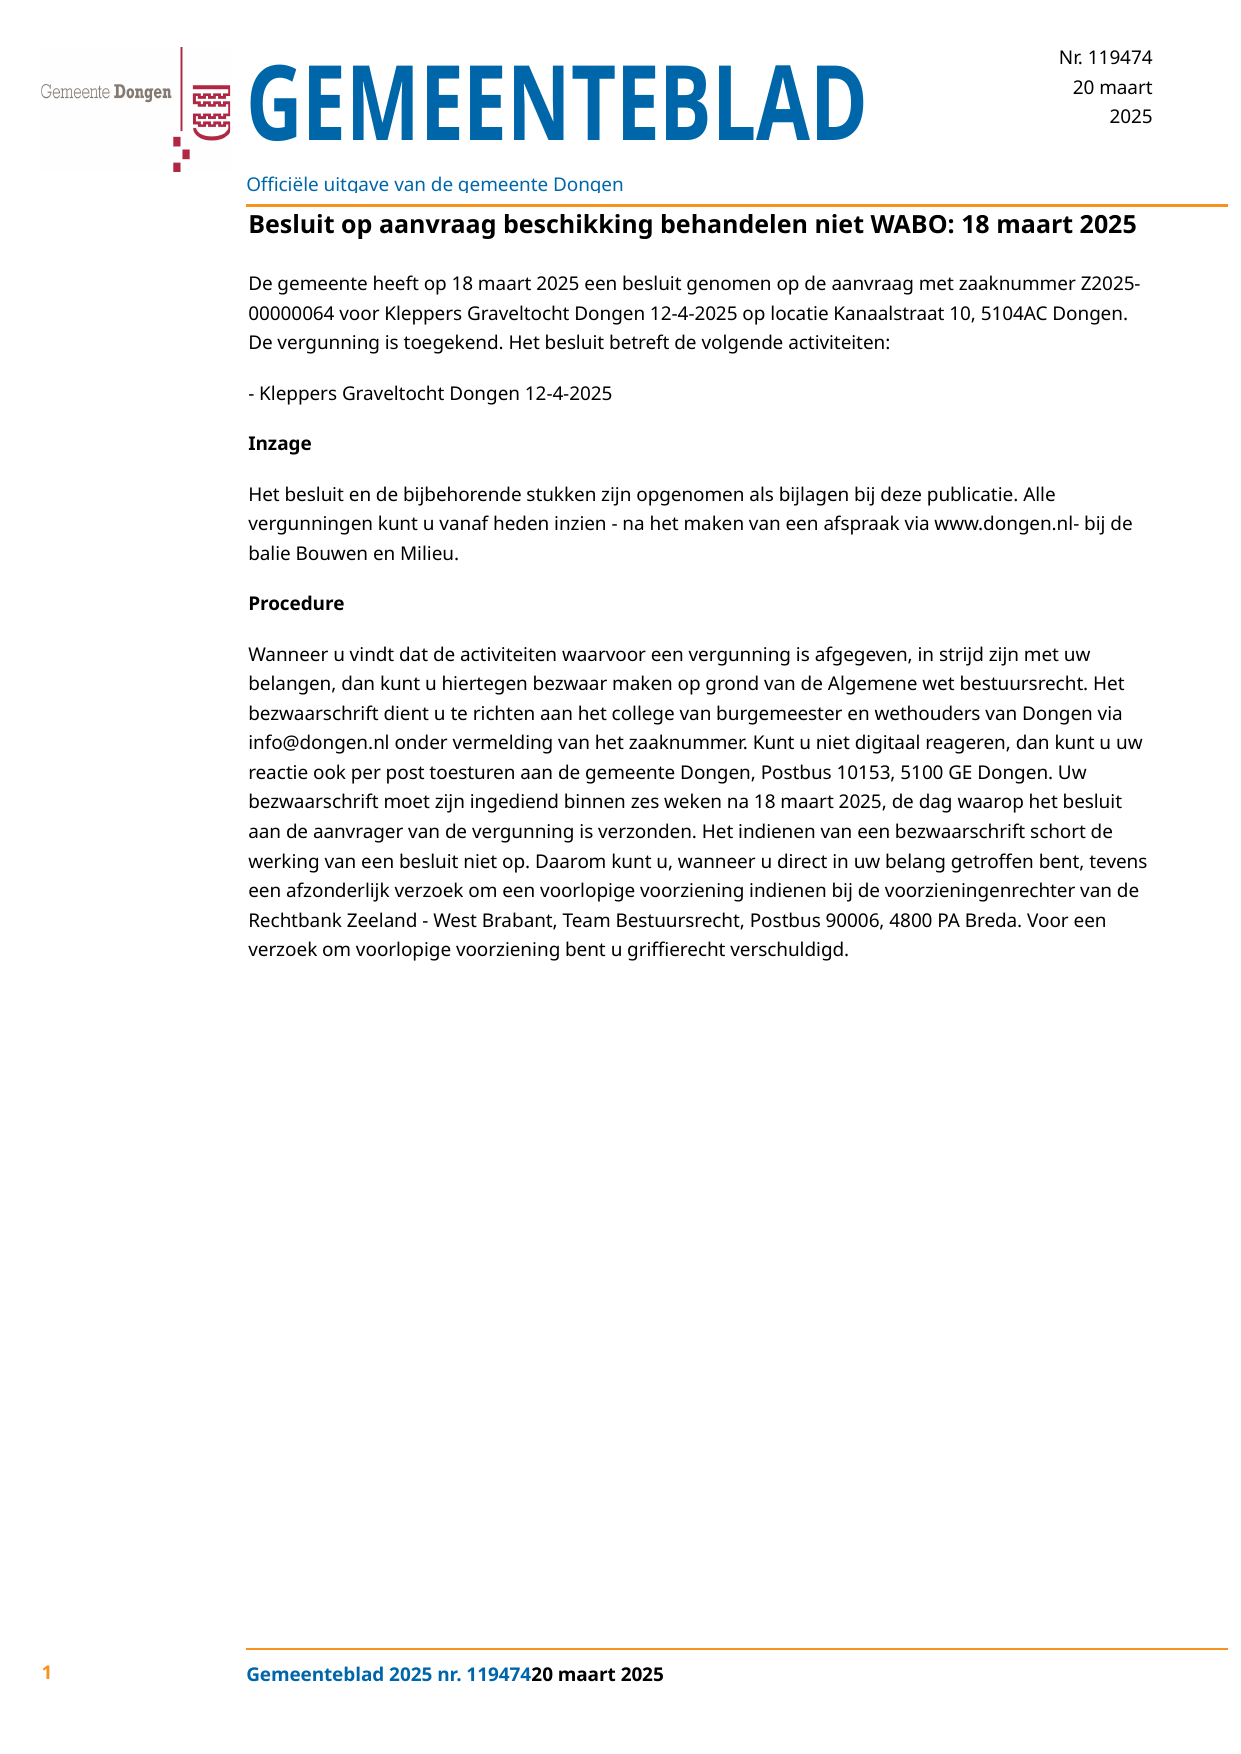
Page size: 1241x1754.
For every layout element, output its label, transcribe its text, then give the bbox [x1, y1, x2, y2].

text Wanneer u vindt dat de activiteiten waarvoor een vergunning is afgegeven, in strijd zijn met uw belangen, dan kunt u hiertegen bezwaar maken op grond van de Algemene wet bestuursrecht. Het bezwaarschrift dient u te richten aan het college van burgemeester en wethouders van Dongen via info@dongen.nl onder vermelding van het zaaknummer. Kunt u niet digitaal reageren, dan kunt u uw reactie ook per post toesturen aan de gemeente Dongen, Postbus 10153, 5100 GE Dongen. Uw bezwaarschrift moet zijn ingediend binnen zes weken na 18 maart 2025, de dag waarop het besluit aan de aanvrager van de vergunning is verzonden. Het indienen van een bezwaarschrift schort de werking van een besluit niet op. Daarom kunt u, wanneer u direct in uw belang getroffen bent, tevens een afzonderlijk verzoek om een voorlopige voorziening indienen bij de voorzieningenrechter van de Rechtbank Zeeland - West Brabant, Team Bestuursrecht, Postbus 90006, 4800 PA Breda. Voor een verzoek om voorlopige voorziening bent u griffierecht verschuldigd. [248, 641, 1152, 962]
text Besluit op aanvraag beschikking behandelen niet WABO: 18 maart 2025 [248, 207, 1152, 241]
text De gemeente heeft op 18 maart 2025 een besluit genomen op de aanvraag met zaaknummer Z2025-00000064 voor Kleppers Graveltocht Dongen 12-4-2025 op locatie Kanaalstraat 10, 5104AC Dongen. De vergunning is toegekend. Het besluit betreft de volgende activiteiten: [248, 270, 1152, 355]
text - Kleppers Graveltocht Dongen 12-4-2025 [248, 380, 1152, 406]
text Het besluit en de bijbehorende stukken zijn opgenomen als bijlagen bij deze publicatie. Alle vergunningen kunt u vanaf heden inzien - na het maken van een afspraak via www.dongen.nl- bij de balie Bouwen en Milieu. [248, 481, 1152, 566]
picture [41, 47, 231, 172]
text Procedure [248, 590, 1152, 616]
text Inzage [248, 430, 1152, 456]
